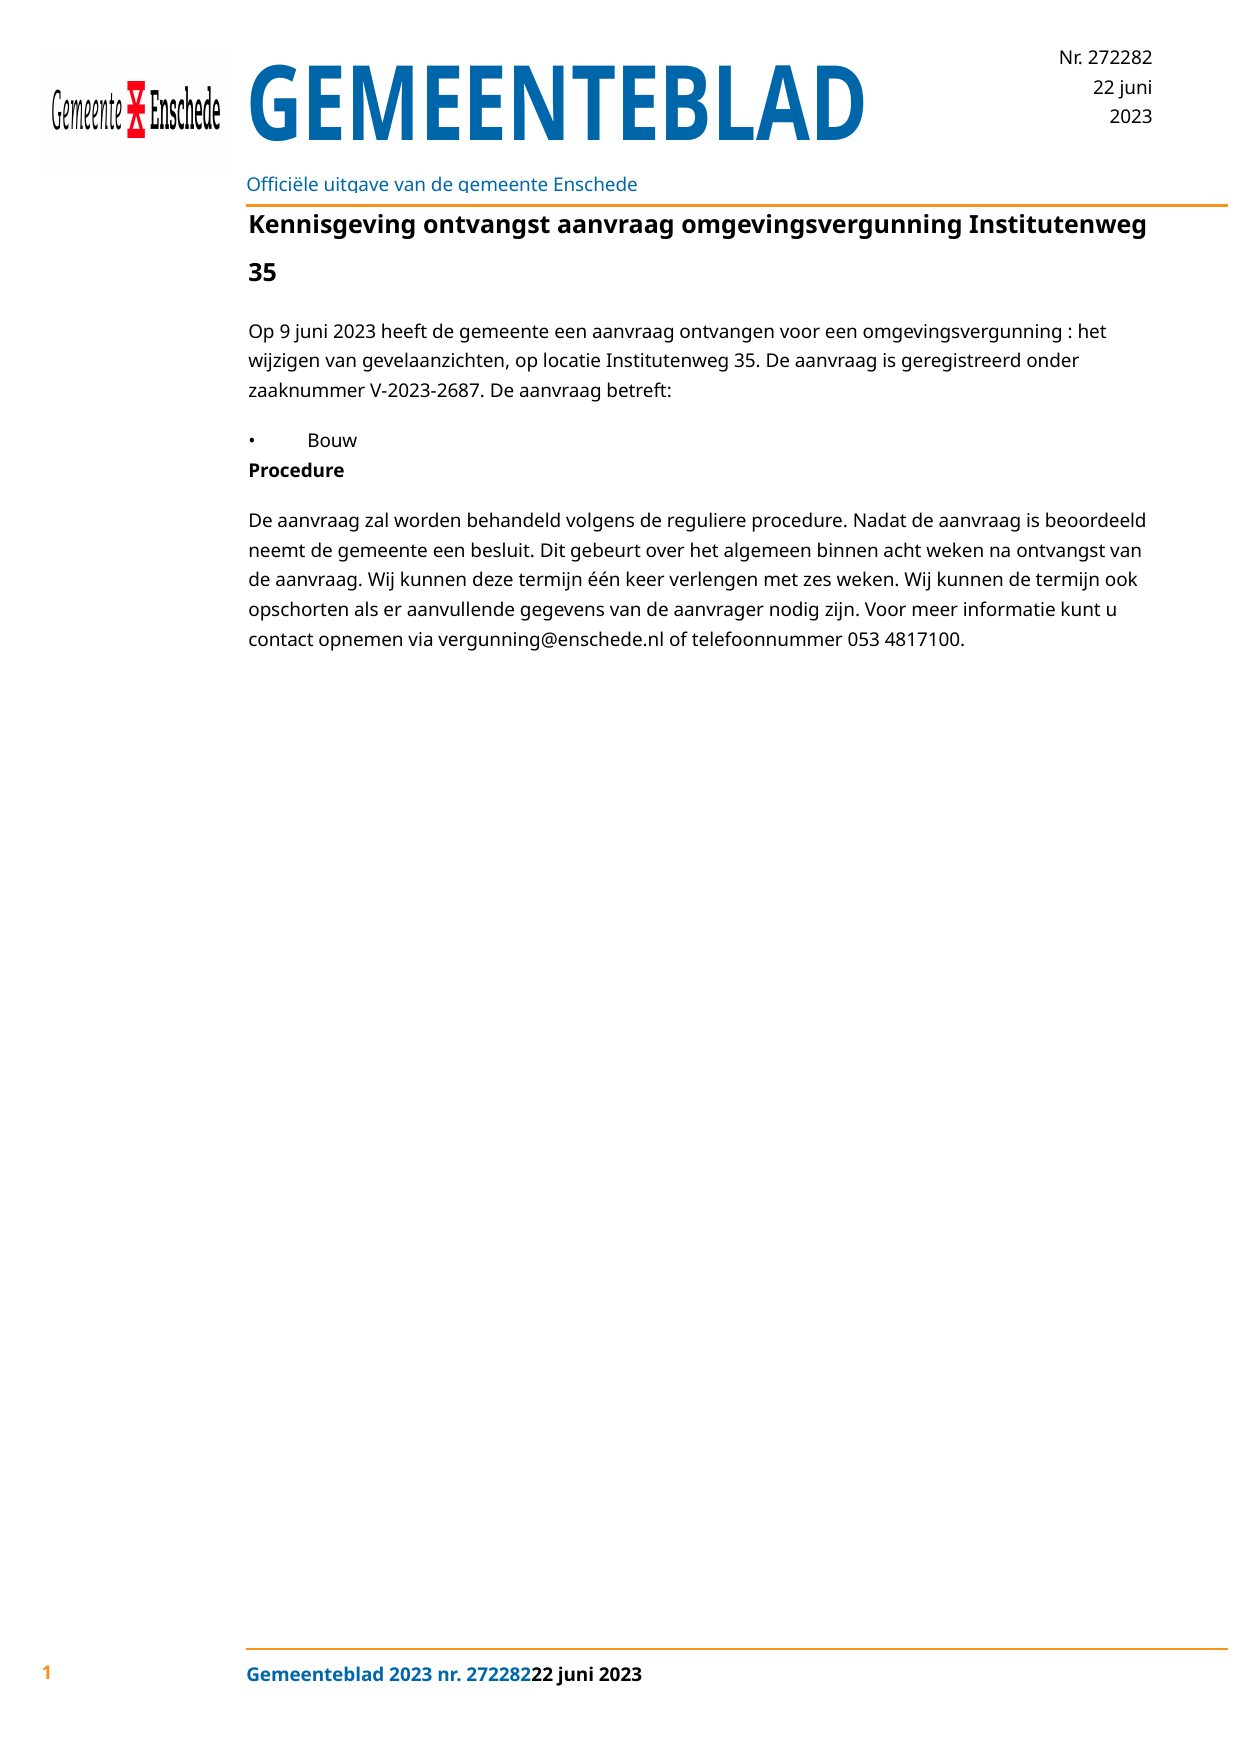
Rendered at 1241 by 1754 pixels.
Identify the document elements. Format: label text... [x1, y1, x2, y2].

text Kennisgeving ontvangst aanvraag omgevingsvergunning Institutenweg 35 [248, 207, 1152, 288]
list Bouw [248, 427, 1152, 453]
picture [41, 47, 231, 172]
text Op 9 juni 2023 heeft de gemeente een aanvraag ontvangen voor een omgevingsvergunning : het wijzigen van gevelaanzichten, op locatie Institutenweg 35. De aanvraag is geregistreerd onder zaaknummer V-2023-2687. De aanvraag betreft: [248, 318, 1152, 403]
text De aanvraag zal worden behandeld volgens de reguliere procedure. Nadat de aanvraag is beoordeeld neemt de gemeente een besluit. Dit gebeurt over het algemeen binnen acht weken na ontvangst van de aanvraag. Wij kunnen deze termijn één keer verlengen met zes weken. Wij kunnen de termijn ook opschorten als er aanvullende gegevens van de aanvrager nodig zijn. Voor meer informatie kunt u contact opnemen via vergunning@enschede.nl of telefoonnummer 053 4817100. [248, 507, 1152, 652]
text Procedure [248, 457, 1152, 483]
